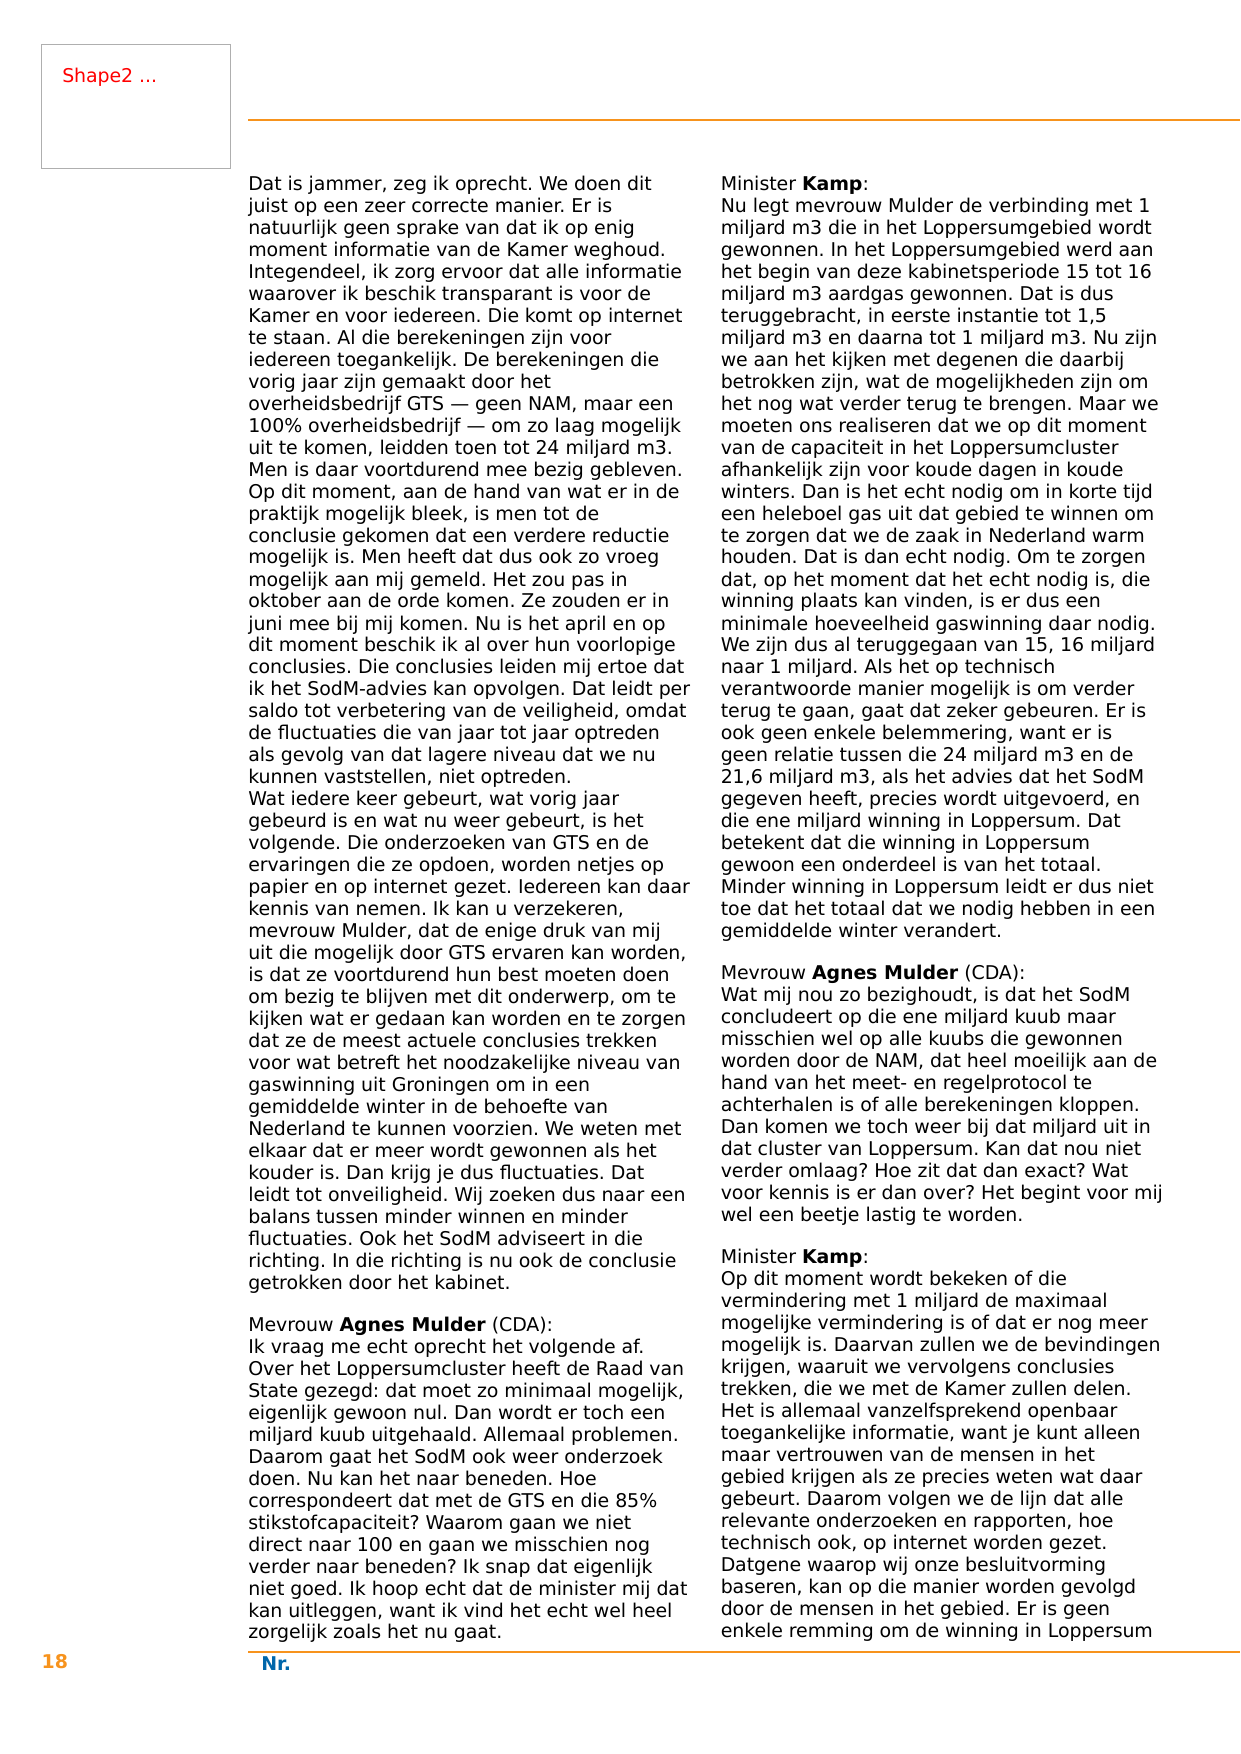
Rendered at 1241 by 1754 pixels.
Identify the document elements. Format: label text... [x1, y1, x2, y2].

text Nu legt mevrouw Mulder de verbinding met 1 miljard m3 die in het Loppersumgebied wordt gewonnen. In het Loppersumgebied werd aan het begin van deze kabinetsperiode 15 tot 16 miljard m3 aardgas gewonnen. Dat is dus teruggebracht, in eerste instantie tot 1,5 miljard m3 en daarna tot 1 miljard m3. Nu zijn we aan het kijken met degenen die daarbij betrokken zijn, wat de mogelijkheden zijn om het nog wat verder terug te brengen. Maar we moeten ons realiseren dat we op dit moment van de capaciteit in het Loppersumcluster afhankelijk zijn voor koude dagen in koude winters. Dan is het echt nodig om in korte tijd een heleboel gas uit dat gebied te winnen om te zorgen dat we de zaak in Nederland warm houden. Dat is dan echt nodig. Om te zorgen dat, op het moment dat het echt nodig is, die winning plaats kan vinden, is er dus een minimale hoeveelheid gaswinning daar nodig. We zijn dus al teruggegaan van 15, 16 miljard naar 1 miljard. Als het op technisch verantwoorde manier mogelijk is om verder terug te gaan, gaat dat zeker gebeuren. Er is ook geen enkele belemmering, want er is geen relatie tussen die 24 miljard m3 en de 21,6 miljard m3, als het advies dat het SodM gegeven heeft, precies wordt uitgevoerd, en die ene miljard winning in Loppersum. Dat betekent dat die winning in Loppersum gewoon een onderdeel is van het totaal. Minder winning in Loppersum leidt er dus niet toe dat het totaal dat we nodig hebben in een gemiddelde winter verandert. [721, 195, 1163, 942]
text Minister Kamp: [721, 1246, 1163, 1268]
text Ik vraag me echt oprecht het volgende af. Over het Loppersumcluster heeft de Raad van State gezegd: dat moet zo minimaal mogelijk, eigenlijk gewoon nul. Dan wordt er toch een miljard kuub uitgehaald. Allemaal problemen. Daarom gaat het SodM ook weer onderzoek doen. Nu kan het naar beneden. Hoe correspondeert dat met de GTS en die 85% stikstofcapaciteit? Waarom gaan we niet direct naar 100 en gaan we misschien nog verder naar beneden? Ik snap dat eigenlijk niet goed. Ik hoop echt dat de minister mij dat kan uitleggen, want ik vind het echt wel heel zorgelijk zoals het nu gaat. [248, 1336, 691, 1643]
text Mevrouw Agnes Mulder (CDA): [248, 1314, 691, 1336]
text Mevrouw Agnes Mulder (CDA): [721, 962, 1163, 984]
text Op dit moment wordt bekeken of die vermindering met 1 miljard de maximaal mogelijke vermindering is of dat er nog meer mogelijk is. Daarvan zullen we de bevindingen krijgen, waaruit we vervolgens conclusies trekken, die we met de Kamer zullen delen. Het is allemaal vanzelfsprekend openbaar toegankelijke informatie, want je kunt alleen maar vertrouwen van de mensen in het gebied krijgen als ze precies weten wat daar gebeurt. Daarom volgen we de lijn dat alle relevante onderzoeken en rapporten, hoe technisch ook, op internet worden gezet. Datgene waarop wij onze besluitvorming baseren, kan op die manier worden gevolgd door de mensen in het gebied. Er is geen enkele remming om de winning in Loppersum [721, 1268, 1163, 1641]
text Wat iedere keer gebeurt, wat vorig jaar gebeurd is en wat nu weer gebeurt, is het volgende. Die onderzoeken van GTS en de ervaringen die ze opdoen, worden netjes op papier en op internet gezet. Iedereen kan daar kennis van nemen. Ik kan u verzekeren, mevrouw Mulder, dat de enige druk van mij uit die mogelijk door GTS ervaren kan worden, is dat ze voortdurend hun best moeten doen om bezig te blijven met dit onderwerp, om te kijken wat er gedaan kan worden en te zorgen dat ze de meest actuele conclusies trekken voor wat betreft het noodzakelijke niveau van gaswinning uit Groningen om in een gemiddelde winter in de behoefte van Nederland te kunnen voorzien. We weten met elkaar dat er meer wordt gewonnen als het kouder is. Dan krijg je dus fluctuaties. Dat leidt tot onveiligheid. Wij zoeken dus naar een balans tussen minder winnen en minder fluctuaties. Ook het SodM adviseert in die richting. In die richting is nu ook de conclusie getrokken door het kabinet. [248, 788, 691, 1294]
text Wat mij nou zo bezighoudt, is dat het SodM concludeert op die ene miljard kuub maar misschien wel op alle kuubs die gewonnen worden door de NAM, dat heel moeilijk aan de hand van het meet- en regelprotocol te achterhalen is of alle berekeningen kloppen. Dan komen we toch weer bij dat miljard uit in dat cluster van Loppersum. Kan dat nou niet verder omlaag? Hoe zit dat dan exact? Wat voor kennis is er dan over? Het begint voor mij wel een beetje lastig te worden. [721, 984, 1163, 1226]
text Dat is jammer, zeg ik oprecht. We doen dit juist op een zeer correcte manier. Er is natuurlijk geen sprake van dat ik op enig moment informatie van de Kamer weghoud. Integendeel, ik zorg ervoor dat alle informatie waarover ik beschik transparant is voor de Kamer en voor iedereen. Die komt op internet te staan. Al die berekeningen zijn voor iedereen toegankelijk. De berekeningen die vorig jaar zijn gemaakt door het overheidsbedrijf GTS — geen NAM, maar een 100% overheidsbedrijf — om zo laag mogelijk uit te komen, leidden toen tot 24 miljard m3. Men is daar voortdurend mee bezig gebleven. Op dit moment, aan de hand van wat er in de praktijk mogelijk bleek, is men tot de conclusie gekomen dat een verdere reductie mogelijk is. Men heeft dat dus ook zo vroeg mogelijk aan mij gemeld. Het zou pas in oktober aan de orde komen. Ze zouden er in juni mee bij mij komen. Nu is het april en op dit moment beschik ik al over hun voorlopige conclusies. Die conclusies leiden mij ertoe dat ik het SodM-advies kan opvolgen. Dat leidt per saldo tot verbetering van de veiligheid, omdat de fluctuaties die van jaar tot jaar optreden als gevolg van dat lagere niveau dat we nu kunnen vaststellen, niet optreden. [248, 173, 691, 788]
text Minister Kamp: [721, 173, 1163, 195]
